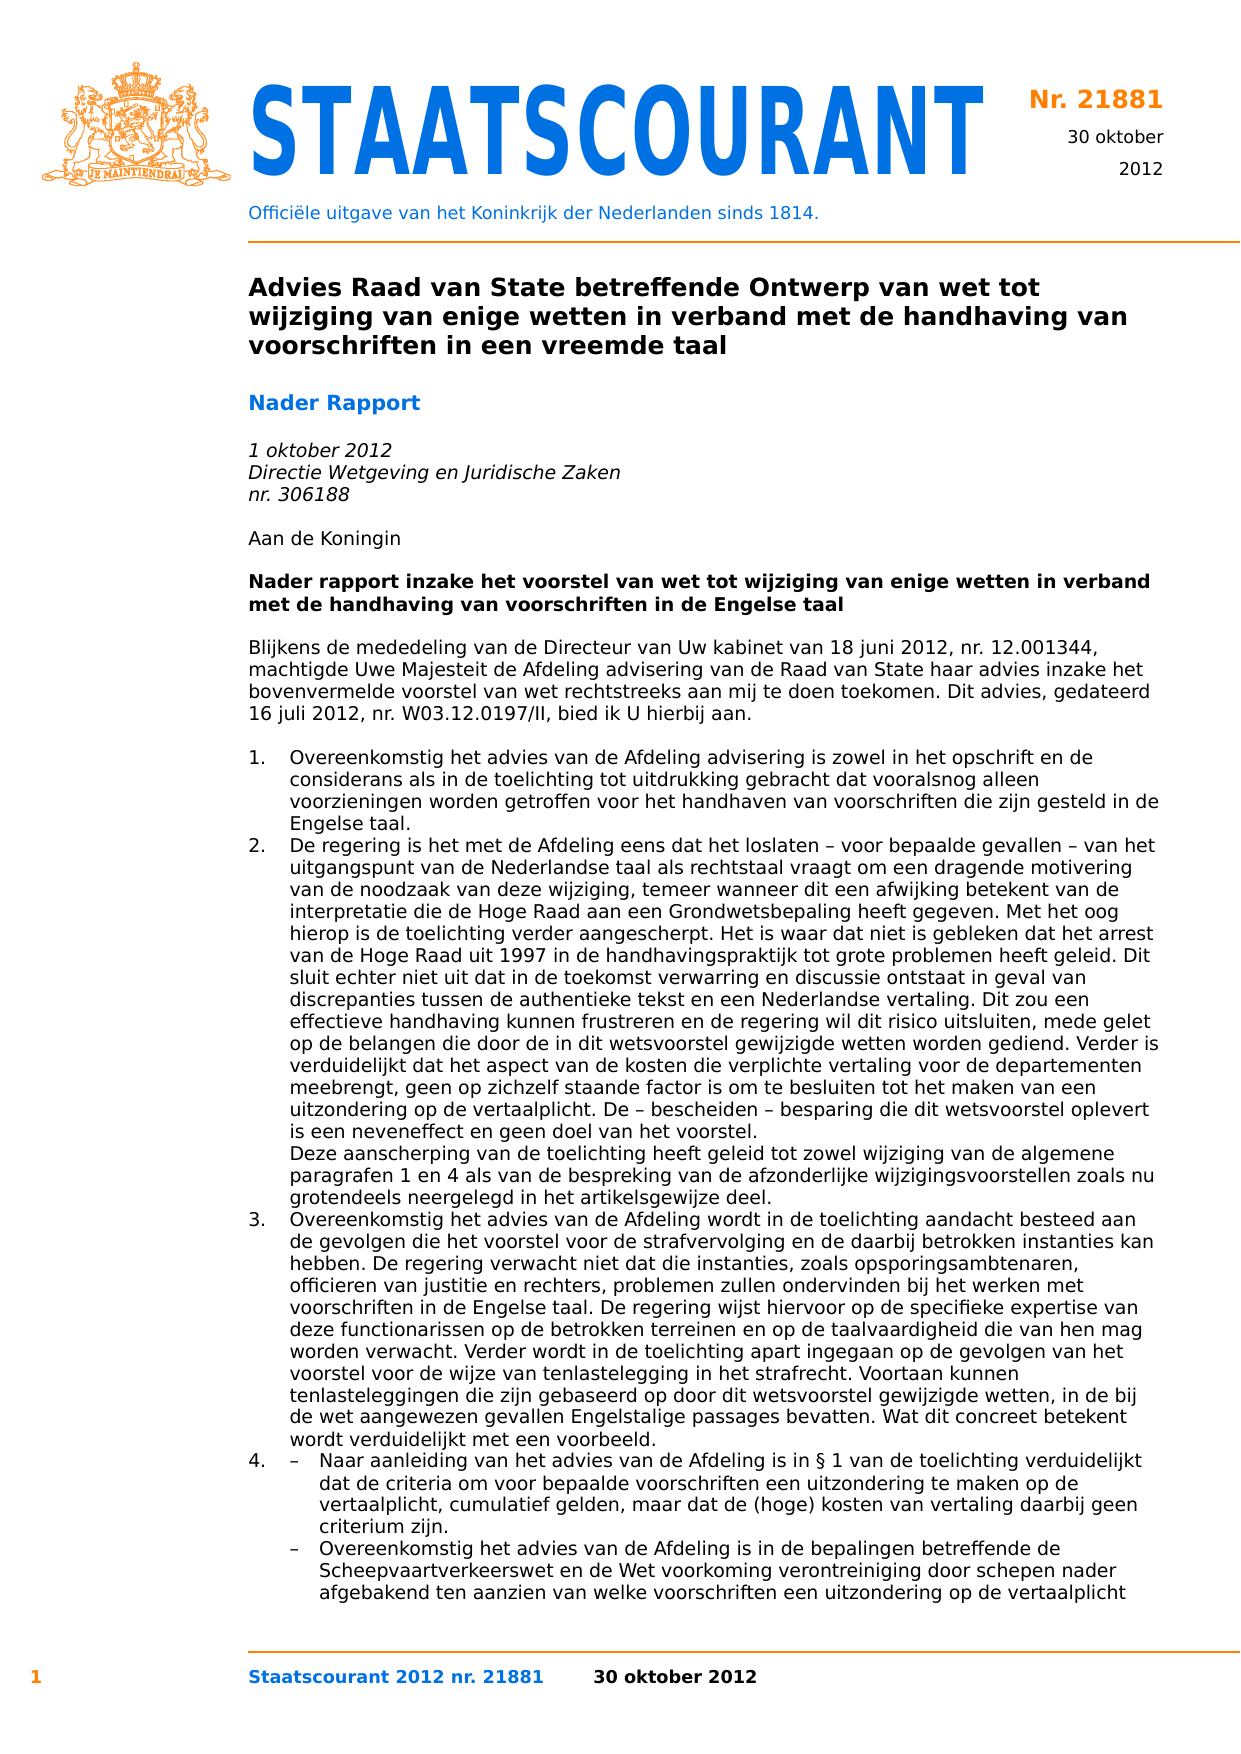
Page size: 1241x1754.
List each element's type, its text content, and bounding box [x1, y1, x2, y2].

text Nader rapport inzake het voorstel van wet tot wijziging van enige wetten in verband met de handhaving van voorschriften in de Engelse taal [248, 571, 1163, 615]
text 1 oktober 2012 [248, 440, 1163, 462]
text 1. Overeenkomstig het advies van de Afdeling advisering is zowel in het opschrift en de considerans als in de toelichting tot uitdrukking gebracht dat vooralsnog alleen voorzieningen worden getroffen voor het handhaven van voorschriften die zijn gesteld in de Engelse taal. [248, 747, 1163, 835]
table_header STAATSCOURANT [248, 62, 998, 203]
text 2. De regering is het met de Afdeling eens dat het loslaten – voor bepaalde gevallen – van het uitgangspunt van de Nederlandse taal als rechtstaal vraagt om een dragende motivering van de noodzaak van deze wijziging, temeer wanneer dit een afwijking betekent van de interpretatie die de Hoge Raad aan een Grondwetsbepaling heeft gegeven. Met het oog hierop is de toelichting verder aangescherpt. Het is waar dat niet is gebleken dat het arrest van de Hoge Raad uit 1997 in de handhavingspraktijk tot grote problemen heeft geleid. Dit sluit echter niet uit dat in de toekomst verwarring en discussie ontstaat in geval van discrepanties tussen de authentieke tekst en een Nederlandse vertaling. Dit zou een effectieve handhaving kunnen frustreren en de regering wil dit risico uitsluiten, mede gelet op de belangen die door de in dit wetsvoorstel gewijzigde wetten worden gediend. Verder is verduidelijkt dat het aspect van de kosten die verplichte vertaling voor de departementen meebrengt, geen op zichzelf staande factor is om te besluiten tot het maken van een uitzondering op de vertaalplicht. De – bescheiden – besparing die dit wetsvoorstel oplevert is een neveneffect en geen doel van het voorstel. [248, 835, 1163, 1143]
subtitle Advies Raad van State betreffende Ontwerp van wet tot wijziging van enige wetten in verband met de handhaving van voorschriften in een vreemde taal [248, 273, 1163, 361]
picture [41, 62, 231, 186]
text Aan de Koningin [248, 528, 1163, 549]
text Blijkens de mededeling van de Directeur van Uw kabinet van 18 juni 2012, nr. 12.001344, machtigde Uwe Majesteit de Afdeling advisering van de Raad van State haar advies inzake het bovenvermelde voorstel van wet rechtstreeks aan mij te doen toekomen. Dit advies, gedateerd 16 juli 2012, nr. W03.12.0197/II, bied ik U hierbij aan. [248, 637, 1163, 725]
text 4. – Naar aanleiding van het advies van de Afdeling is in § 1 van de toelichting verduidelijkt dat de criteria om voor bepaalde voorschriften een uitzondering te maken op de vertaalplicht, cumulatief gelden, maar dat de (hoge) kosten van vertaling daarbij geen criterium zijn. [248, 1450, 1163, 1538]
subtitle Nader Rapport [248, 391, 1163, 415]
table_header Nr. 21881 [998, 62, 1240, 121]
text nr. 306188 [248, 484, 1163, 506]
text – Overeenkomstig het advies van de Afdeling is in de bepalingen betreffende de Scheepvaartverkeerswet en de Wet voorkoming verontreiniging door schepen nader afgebakend ten aanzien van welke voorschriften een uitzondering op de vertaalplicht [289, 1538, 1163, 1604]
table_cell 30 oktober [998, 121, 1240, 153]
text Deze aanscherping van de toelichting heeft geleid tot zowel wijziging van de algemene paragrafen 1 en 4 als van de bespreking van de afzonderlijke wijzigingsvoorstellen zoals nu grotendeels neergelegd in het artikelsgewijze deel. [289, 1143, 1163, 1209]
text 3. Overeenkomstig het advies van de Afdeling wordt in de toelichting aandacht besteed aan de gevolgen die het voorstel voor de strafvervolging en de daarbij betrokken instanties kan hebben. De regering verwacht niet dat die instanties, zoals opsporingsambtenaren, officieren van justitie en rechters, problemen zullen ondervinden bij het werken met voorschriften in de Engelse taal. De regering wijst hiervoor op de specifieke expertise van deze functionarissen op de betrokken terreinen en op de taalvaardigheid die van hen mag worden verwacht. Verder wordt in de toelichting apart ingegaan op de gevolgen van het voorstel voor de wijze van tenlastelegging in het strafrecht. Voortaan kunnen tenlasteleggingen die zijn gebaseerd op door dit wetsvoorstel gewijzigde wetten, in de bij de wet aangewezen gevallen Engelstalige passages bevatten. Wat dit concreet betekent wordt verduidelijkt met een voorbeeld. [248, 1209, 1163, 1450]
text Directie Wetgeving en Juridische Zaken [248, 462, 1163, 484]
table_cell 2012 [998, 153, 1240, 203]
table_header [25, 62, 248, 241]
table_cell Officiële uitgave van het Koninkrijk der Nederlanden sinds 1814. [248, 203, 1240, 241]
